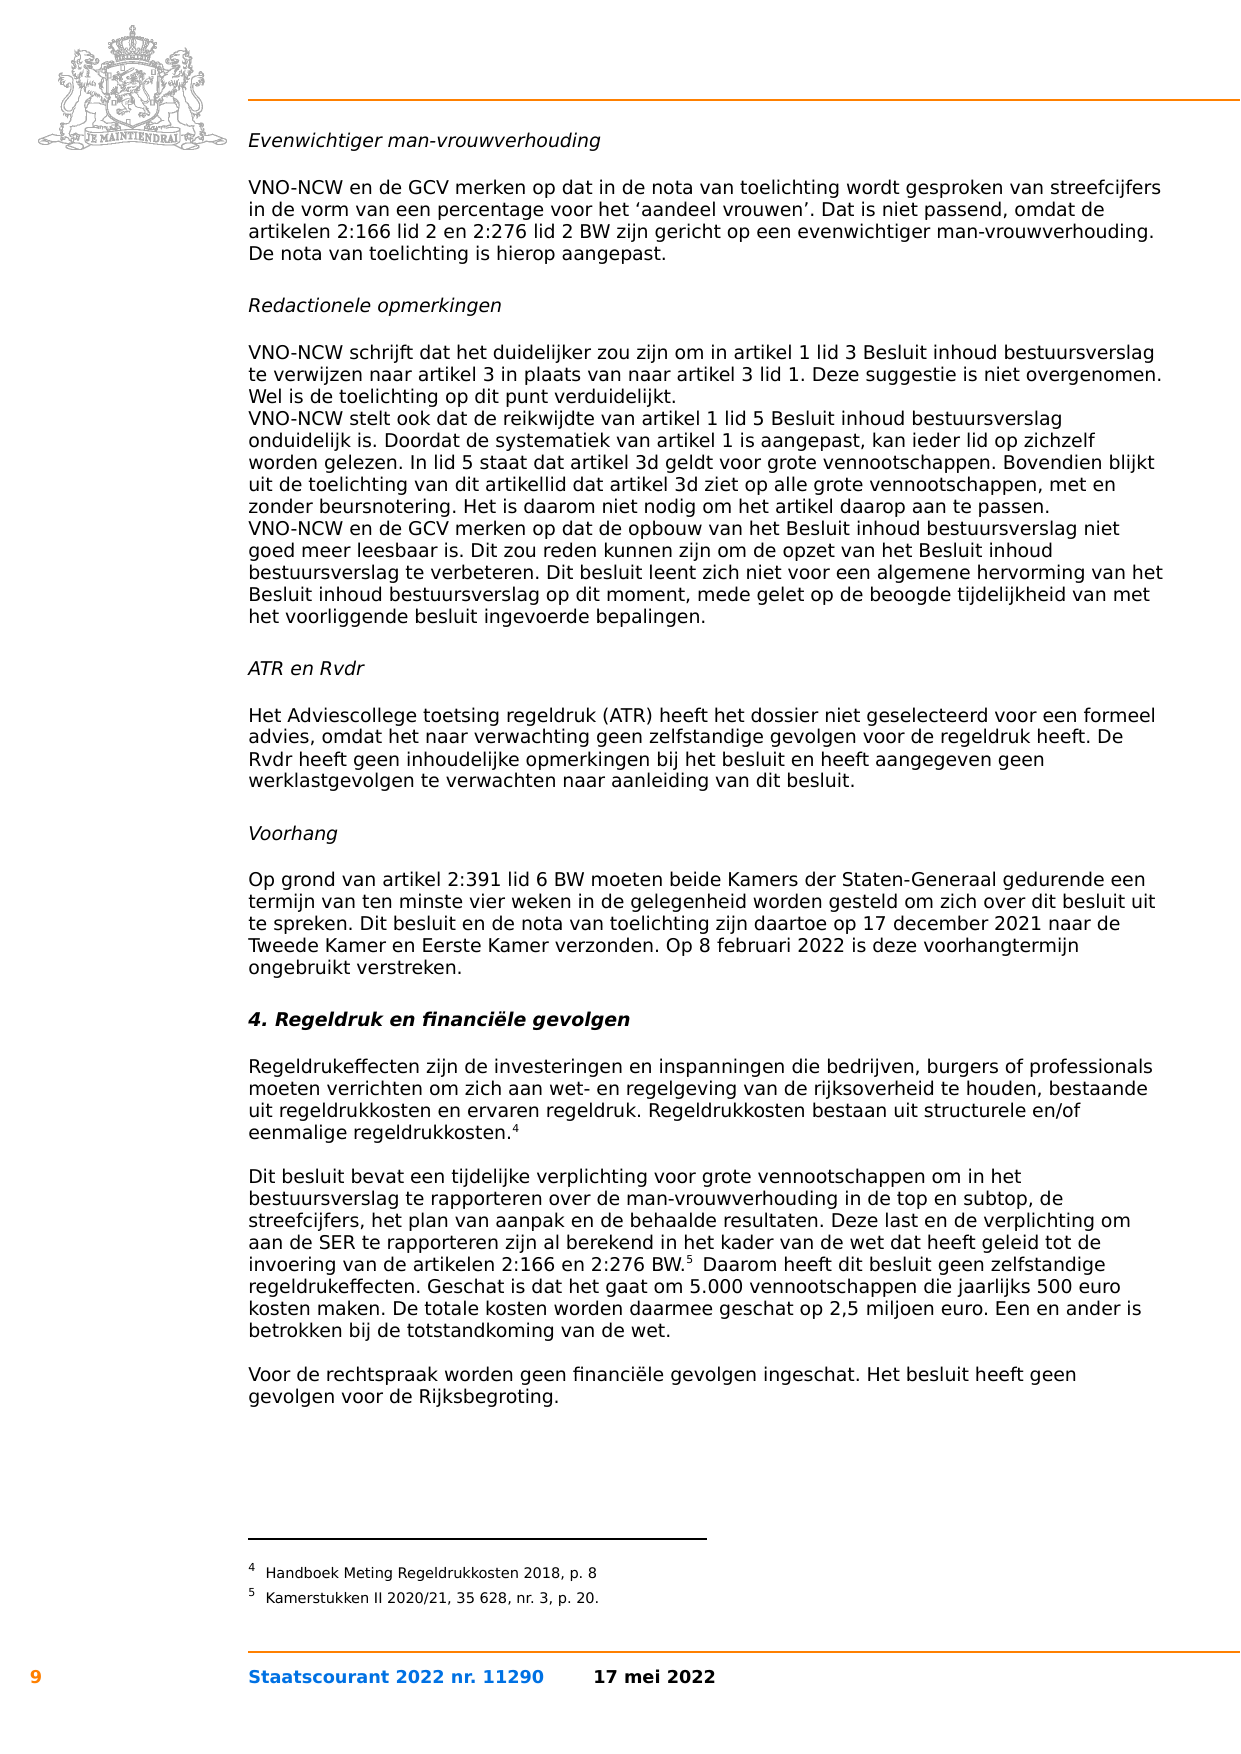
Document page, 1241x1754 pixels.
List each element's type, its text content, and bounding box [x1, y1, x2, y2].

subtitle Redactionele opmerkingen [248, 295, 1163, 317]
text Regeldrukeffecten zijn de investeringen en inspanningen die bedrijven, burgers of professionals moeten verrichten om zich aan wet- en regelgeving van de rijksoverheid te houden, bestaande uit regeldrukkosten en ervaren regeldruk. Regeldrukkosten bestaan uit structurele en/of eenmalige regeldrukkosten. [248, 1056, 1163, 1144]
subtitle ATR en Rvdr [248, 657, 1163, 679]
text Het Adviescollege toetsing regeldruk (ATR) heeft het dossier niet geselecteerd voor een formeel advies, omdat het naar verwachting geen zelfstandige gevolgen voor de regeldruk heeft. De Rvdr heeft geen inhoudelijke opmerkingen bij het besluit en heeft aangegeven geen werklastgevolgen te verwachten naar aanleiding van dit besluit. [248, 704, 1163, 792]
text Voor de rechtspraak worden geen financiële gevolgen ingeschat. Het besluit heeft geen gevolgen voor de Rijksbegroting. [248, 1364, 1163, 1408]
text VNO-NCW en de GCV merken op dat in de nota van toelichting wordt gesproken van streefcijfers in de vorm van een percentage voor het ‘aandeel vrouwen’. Dat is niet passend, omdat de artikelen 2:166 lid 2 en 2:276 lid 2 BW zijn gericht op een evenwichtiger man-vrouwverhouding. De nota van toelichting is hierop aangepast. [248, 177, 1163, 265]
subtitle 4. Regeldruk en financiële gevolgen [248, 1009, 1163, 1031]
subtitle Voorhang [248, 822, 1163, 844]
text Op grond van artikel 2:391 lid 6 BW moeten beide Kamers der Staten-Generaal gedurende een termijn van ten minste vier weken in de gelegenheid worden gesteld om zich over dit besluit uit te spreken. Dit besluit en de nota van toelichting zijn daartoe op 17 december 2021 naar de Tweede Kamer en Eerste Kamer verzonden. Op 8 februari 2022 is deze voorhangtermijn ongebruikt verstreken. [248, 869, 1163, 979]
text VNO-NCW en de GCV merken op dat de opbouw van het Besluit inhoud bestuursverslag niet goed meer leesbaar is. Dit zou reden kunnen zijn om de opzet van het Besluit inhoud bestuursverslag te verbeteren. Dit besluit leent zich niet voor een algemene hervorming van het Besluit inhoud bestuursverslag op dit moment, mede gelet op de beoogde tijdelijkheid van met het voorliggende besluit ingevoerde bepalingen. [248, 518, 1163, 627]
text VNO-NCW schrijft dat het duidelijker zou zijn om in artikel 1 lid 3 Besluit inhoud bestuursverslag te verwijzen naar artikel 3 in plaats van naar artikel 3 lid 1. Deze suggestie is niet overgenomen. Wel is de toelichting op dit punt verduidelijkt. [248, 342, 1163, 408]
text VNO-NCW stelt ook dat de reikwijdte van artikel 1 lid 5 Besluit inhoud bestuursverslag onduidelijk is. Doordat de systematiek van artikel 1 is aangepast, kan ieder lid op zichzelf worden gelezen. In lid 5 staat dat artikel 3d geldt voor grote vennootschappen. Bovendien blijkt uit de toelichting van dit artikellid dat artikel 3d ziet op alle grote vennootschappen, met en zonder beursnotering. Het is daarom niet nodig om het artikel daarop aan te passen. [248, 408, 1163, 518]
picture [38, 25, 227, 150]
subtitle Evenwichtiger man-vrouwverhouding [248, 130, 1163, 152]
text Kamerstukken II 2020/21, 35 628, nr. 3, p. 20. [248, 1586, 1163, 1608]
text Handboek Meting Regeldrukkosten 2018, p. 8 [248, 1561, 1163, 1583]
text Dit besluit bevat een tijdelijke verplichting voor grote vennootschappen om in het bestuursverslag te rapporteren over de man-vrouwverhouding in de top en subtop, de streefcijfers, het plan van aanpak en de behaalde resultaten. Deze last en de verplichting om aan de SER te rapporteren zijn al berekend in het kader van de wet dat heeft geleid tot de invoering van de artikelen 2:166 en 2:276 BW. Daarom heeft dit besluit geen zelfstandige regeldrukeffecten. Geschat is dat het gaat om 5.000 vennootschappen die jaarlijks 500 euro kosten maken. De totale kosten worden daarmee geschat op 2,5 miljoen euro. Een en ander is betrokken bij de totstandkoming van de wet. [248, 1166, 1163, 1342]
